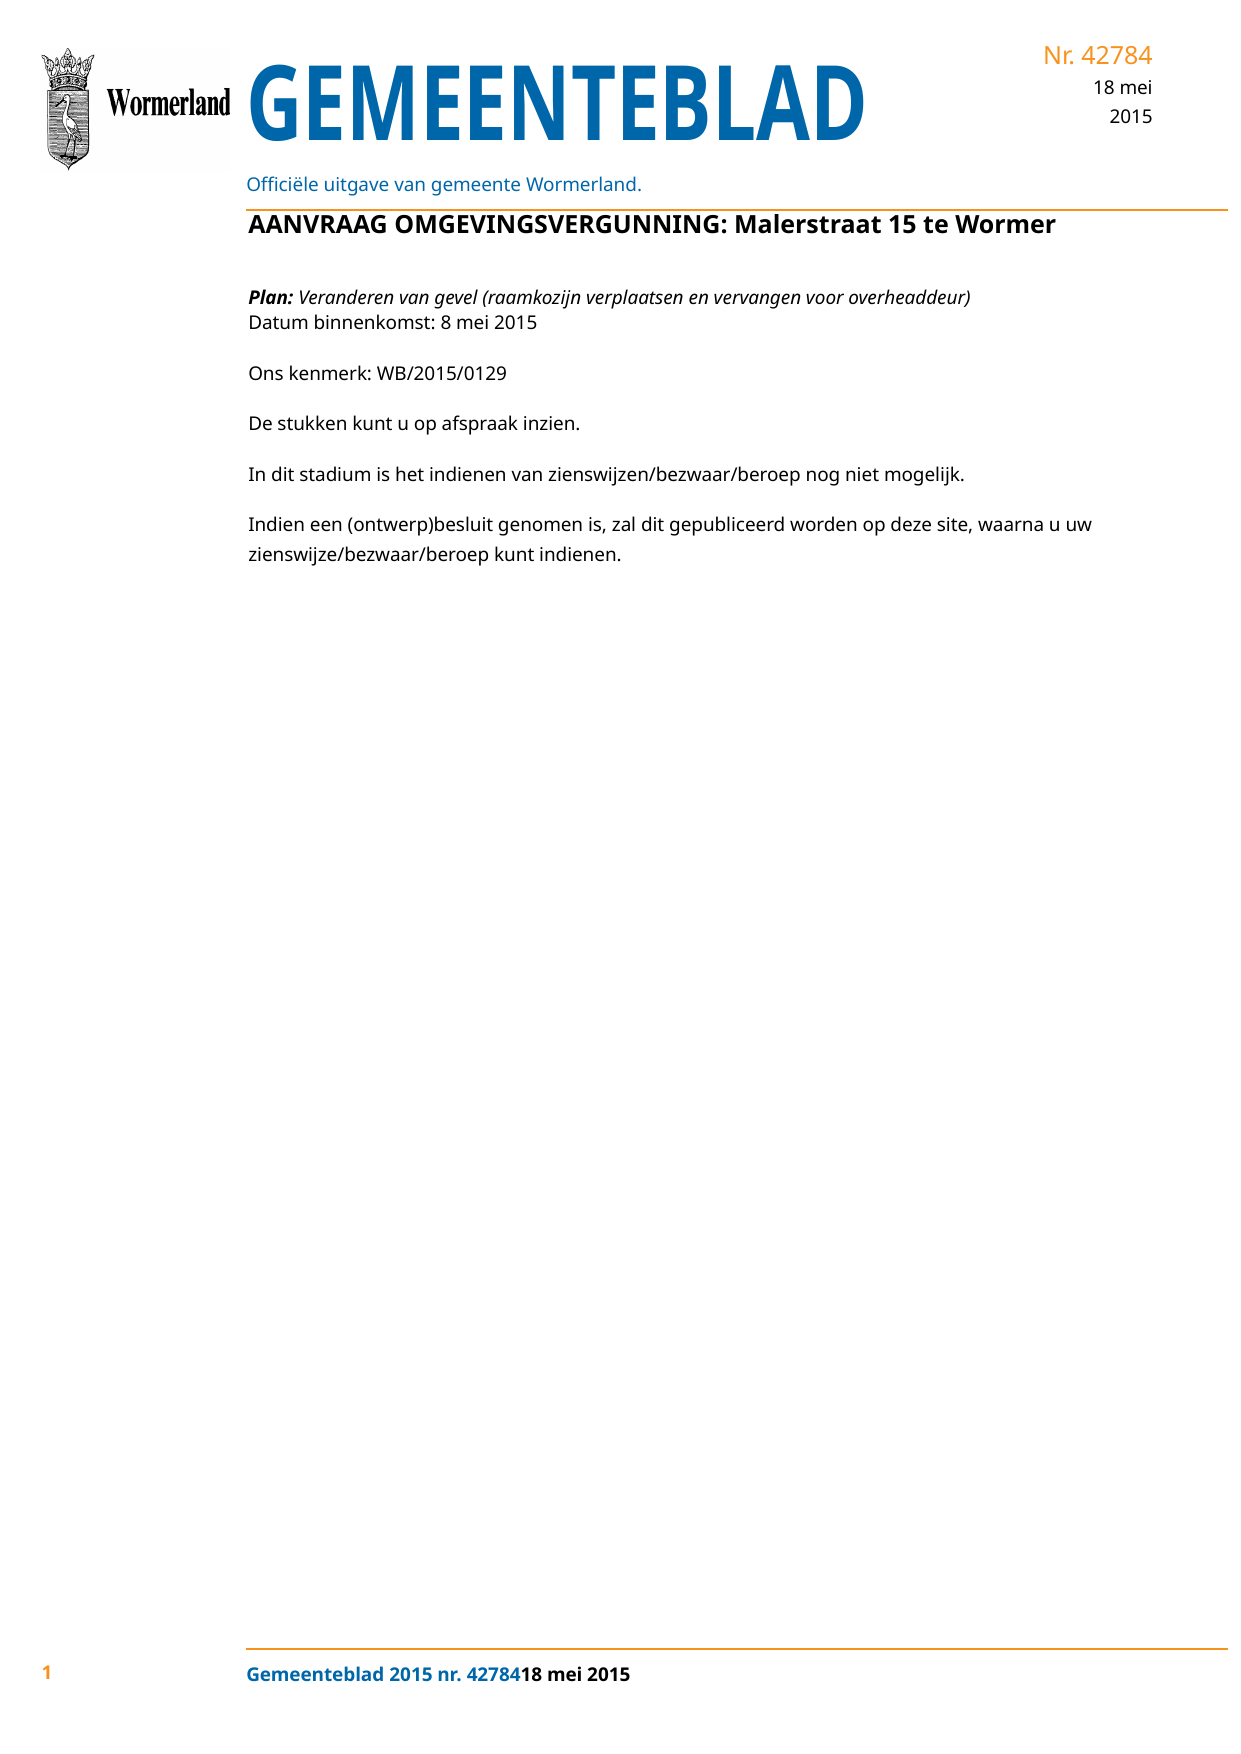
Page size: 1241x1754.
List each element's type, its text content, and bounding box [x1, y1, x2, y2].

text Plan: Veranderen van gevel (raamkozijn verplaatsen en vervangen voor overheaddeur) [248, 284, 1152, 309]
text Datum binnenkomst: 8 mei 2015 [248, 309, 1152, 335]
text AANVRAAG OMGEVINGSVERGUNNING: Malerstraat 15 te Wormer [248, 211, 1152, 241]
text In dit stadium is het indienen van zienswijzen/bezwaar/beroep nog niet mogelijk. [248, 461, 1152, 487]
text Indien een (ontwerp)besluit genomen is, zal dit gepubliceerd worden op deze site, waarna u uw zienswijze/bezwaar/beroep kunt indienen. [248, 511, 1152, 567]
text Ons kenmerk: WB/2015/0129 [248, 360, 1152, 386]
text De stukken kunt u op afspraak inzien. [248, 410, 1152, 436]
picture [41, 47, 231, 172]
